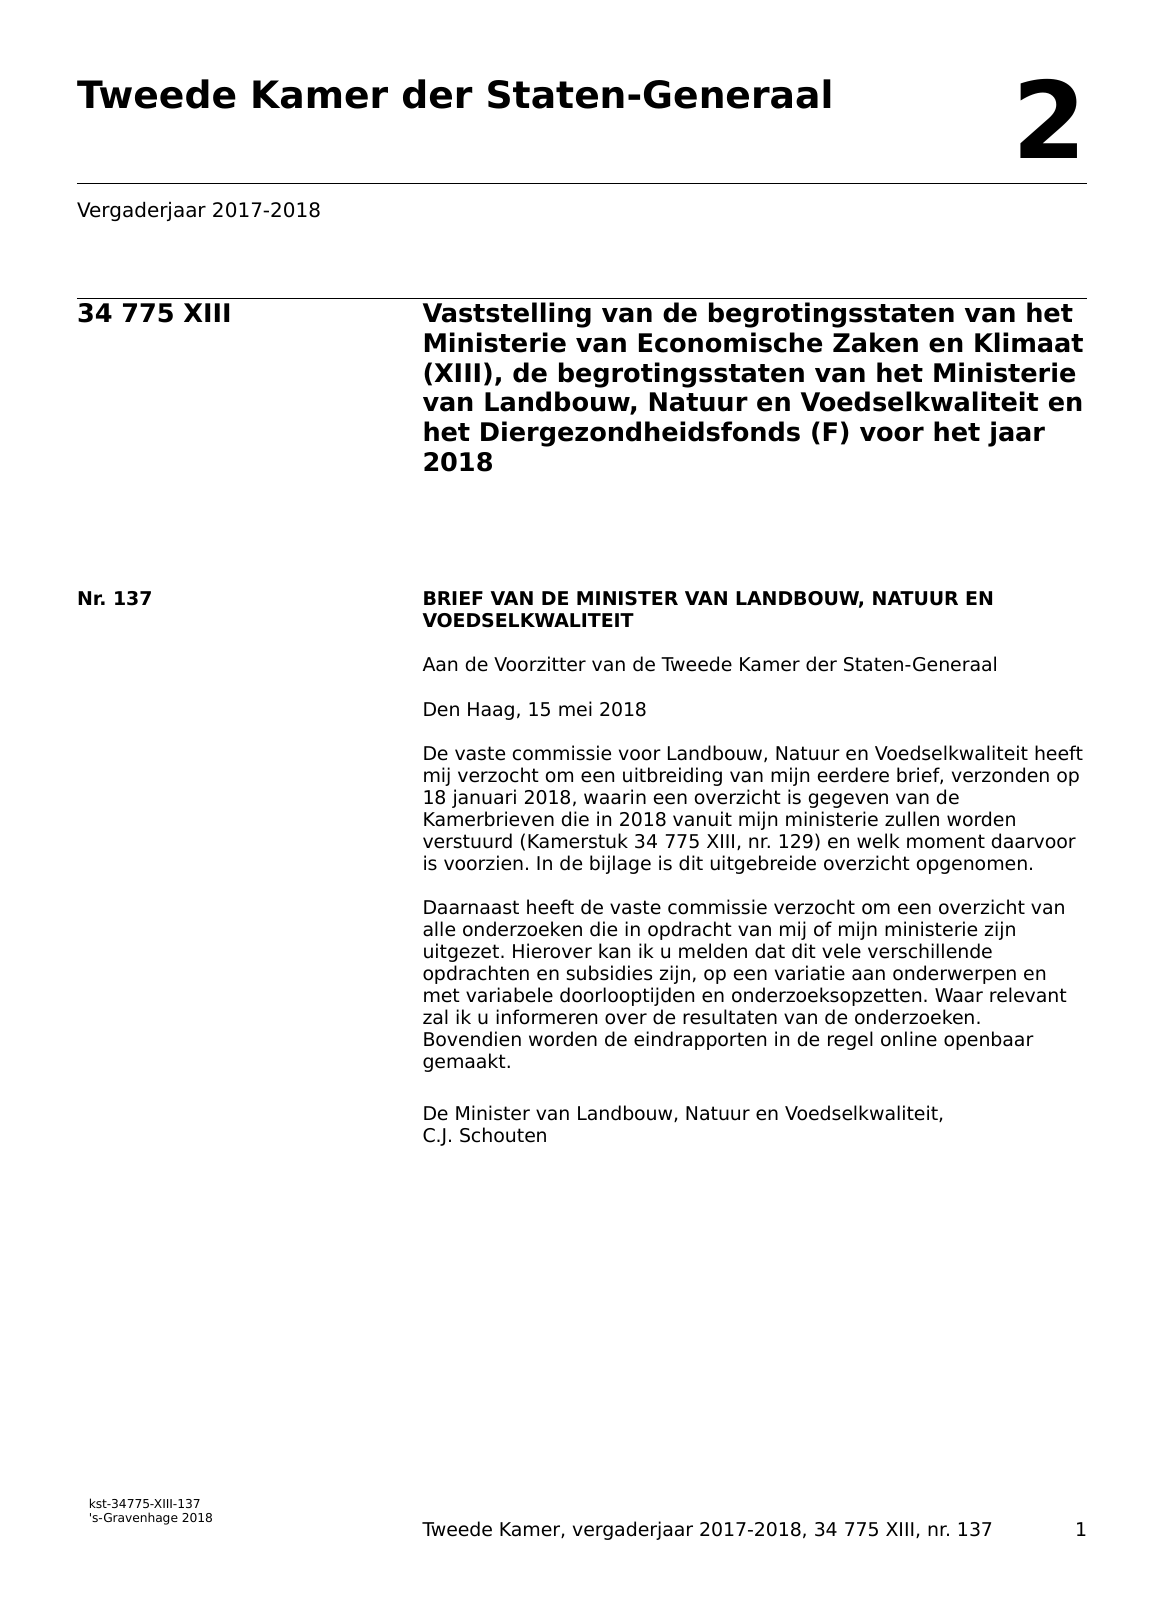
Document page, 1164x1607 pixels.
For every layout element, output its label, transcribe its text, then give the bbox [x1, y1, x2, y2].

table_header 2 [886, 59, 1087, 183]
text De Minister van Landbouw, Natuur en Voedselkwaliteit, C.J. Schouten [422, 1102, 1087, 1146]
table_cell Vergaderjaar 2017-2018 [77, 184, 1087, 298]
text kst-34775-XIII-137 [88, 1497, 323, 1511]
text 's-Gravenhage 2018 [88, 1511, 323, 1525]
text Den Haag, 15 mei 2018 [422, 698, 1087, 720]
table_header Tweede Kamer der Staten-Generaal [77, 59, 886, 183]
text Daarnaast heeft de vaste commissie verzocht om een overzicht van alle onderzoeken die in opdracht van mij of mijn ministerie zijn uitgezet. Hierover kan ik u melden dat dit vele verschillende opdrachten en subsidies zijn, op een variatie aan onderwerpen en met variabele doorlooptijden en onderzoeksopzetten. Waar relevant zal ik u informeren over de resultaten van de onderzoeken. Bovendien worden de eindrapporten in de regel online openbaar gemaakt. [422, 897, 1087, 1072]
subtitle Nr. 137 BRIEF VAN DE MINISTER VAN LANDBOUW, NATUUR EN VOEDSELKWALITEIT [77, 588, 1087, 632]
text De vaste commissie voor Landbouw, Natuur en Voedselkwaliteit heeft mij verzocht om een uitbreiding van mijn eerdere brief, verzonden op 18 januari 2018, waarin een overzicht is gegeven van de Kamerbrieven die in 2018 vanuit mijn ministerie zullen worden verstuurd (Kamerstuk 34 775 XIII, nr. 129) en welk moment daarvoor is voorzien. In de bijlage is dit uitgebreide overzicht opgenomen. [422, 743, 1087, 874]
text Aan de Voorzitter van de Tweede Kamer der Staten-Generaal [422, 654, 1087, 676]
subtitle 34 775 XIII Vaststelling van de begrotingsstaten van het Ministerie van Economische Zaken en Klimaat (XIII), de begrotingsstaten van het Ministerie van Landbouw, Natuur en Voedselkwaliteit en het Diergezondheidsfonds (F) voor het jaar 2018 [77, 299, 1087, 477]
